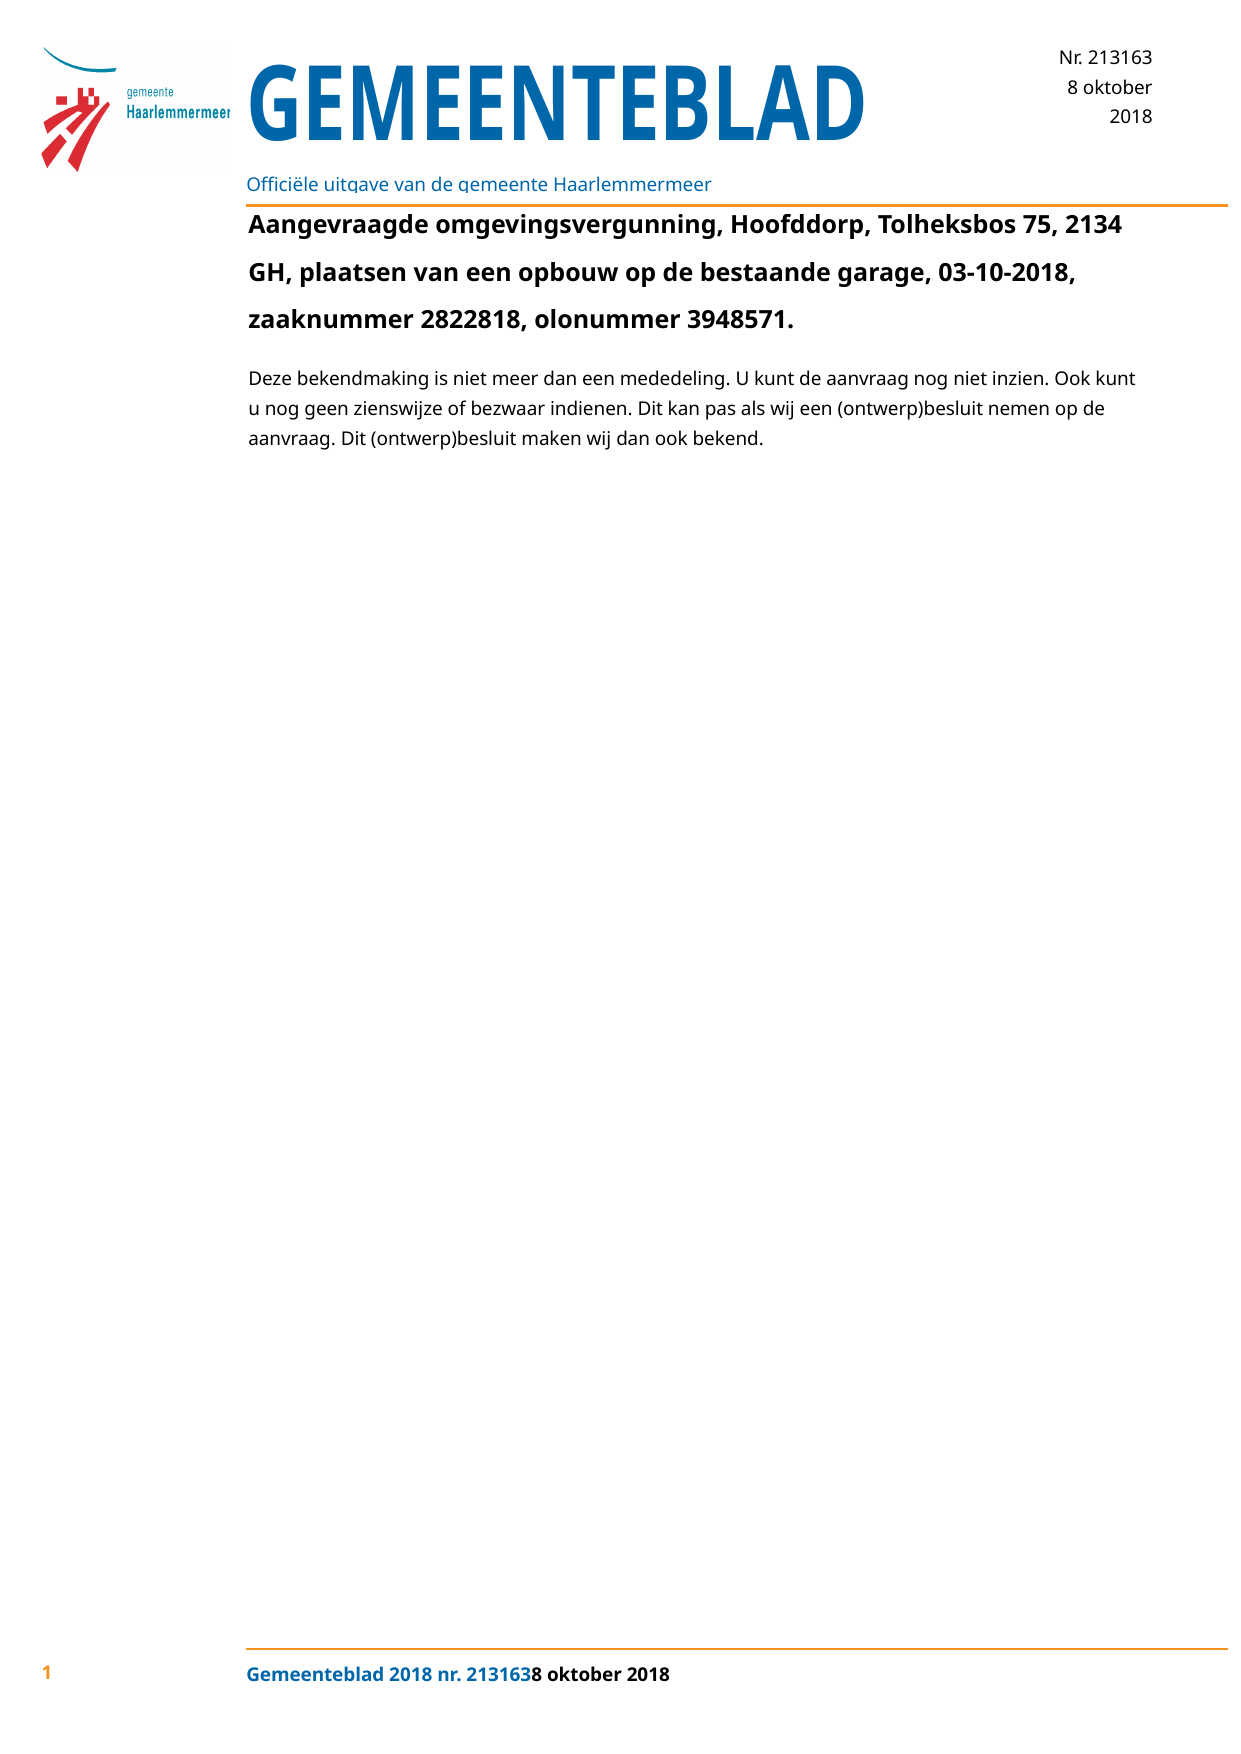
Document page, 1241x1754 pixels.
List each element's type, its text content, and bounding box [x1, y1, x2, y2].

text Aangevraagde omgevingsvergunning, Hoofddorp, Tolheksbos 75, 2134 GH, plaatsen van een opbouw op de bestaande garage, 03-10-2018, zaaknummer 2822818, olonummer 3948571. [248, 207, 1152, 336]
text Deze bekendmaking is niet meer dan een mededeling. U kunt de aanvraag nog niet inzien. Ook kunt u nog geen zienswijze of bezwaar indienen. Dit kan pas als wij een (ontwerp)besluit nemen op de aanvraag. Dit (ontwerp)besluit maken wij dan ook bekend. [248, 366, 1152, 450]
picture [41, 47, 231, 172]
